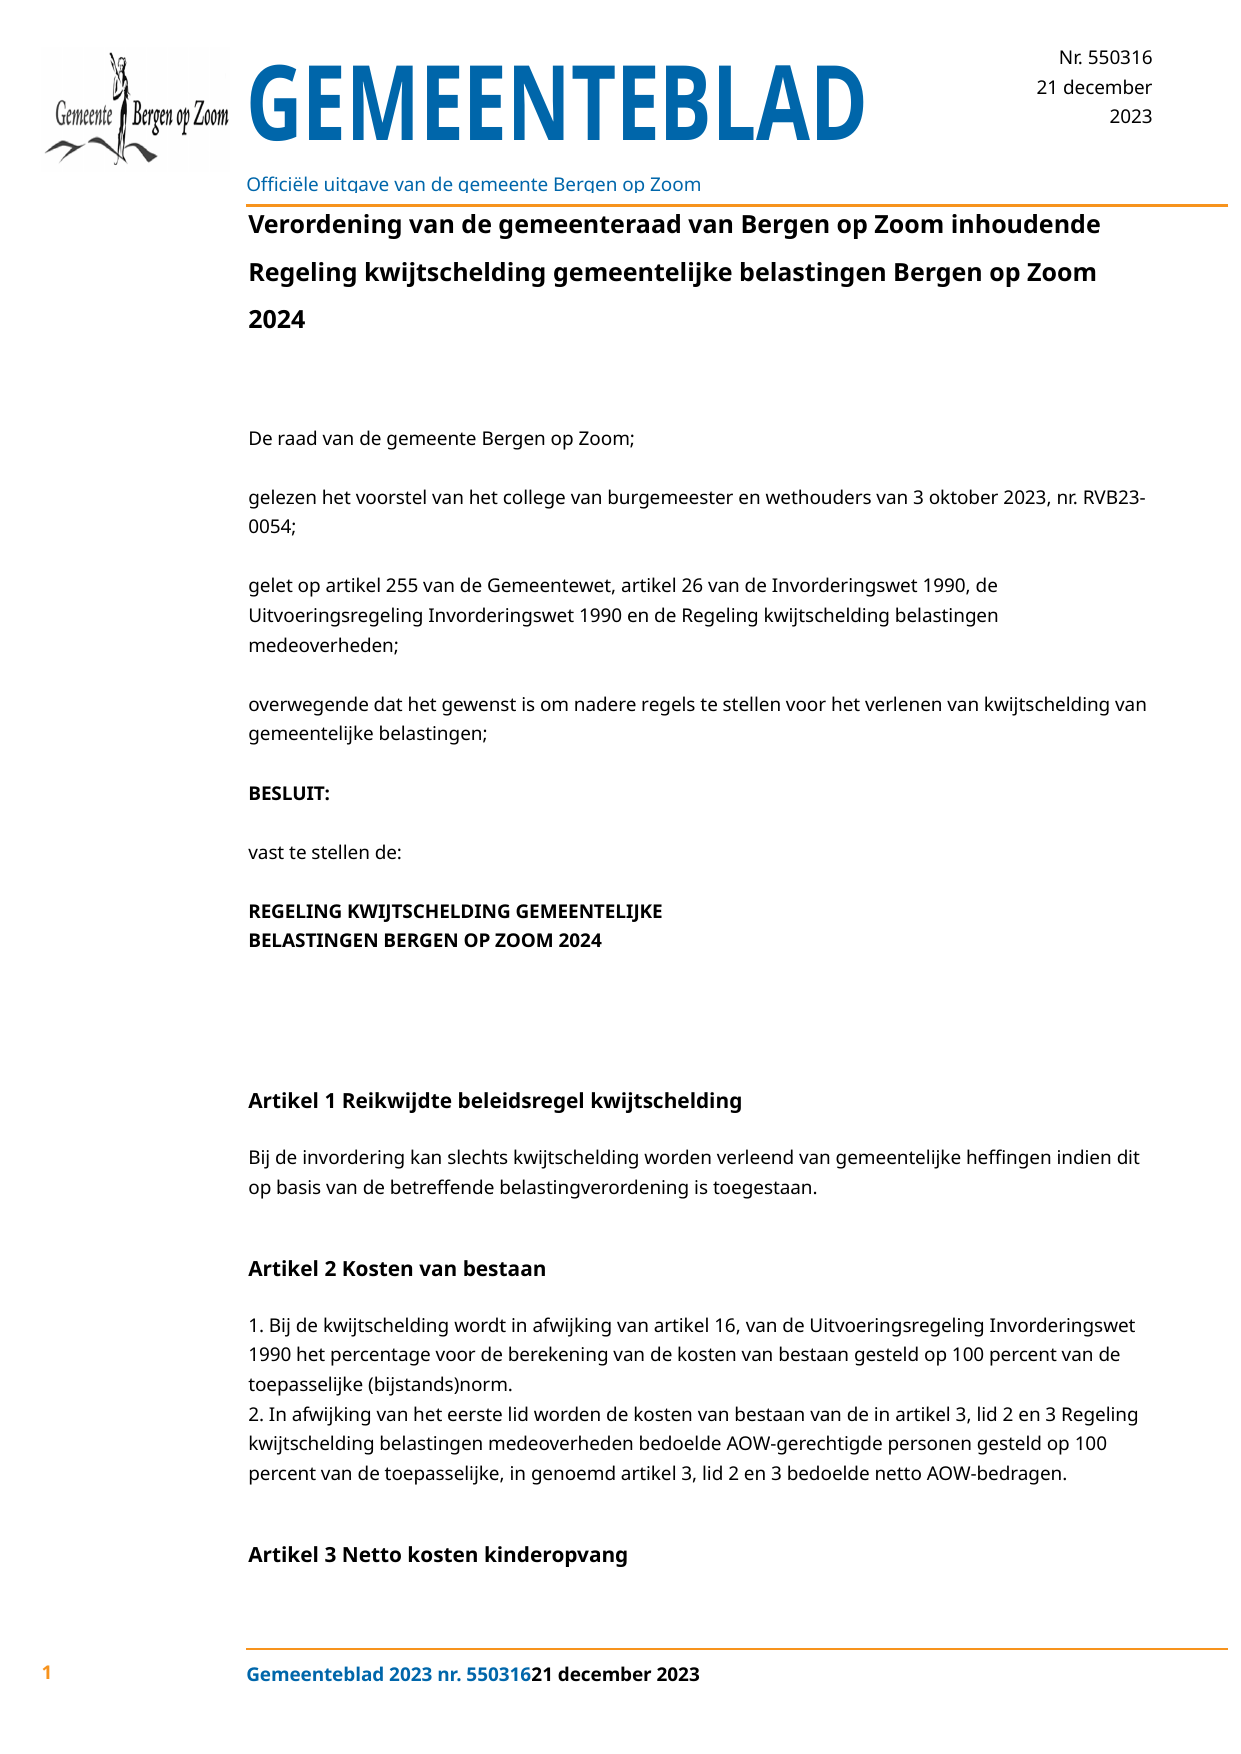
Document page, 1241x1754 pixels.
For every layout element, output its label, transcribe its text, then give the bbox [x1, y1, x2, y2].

text BESLUIT: [248, 780, 1152, 805]
text Bij de invordering kan slechts kwijtschelding worden verleend van gemeentelijke heffingen indien dit op basis van de betreffende belastingverordening is toegestaan. [248, 1144, 1152, 1200]
text Artikel 2 Kosten van bestaan [248, 1254, 1152, 1282]
text BELASTINGEN BERGEN OP ZOOM 2024 [248, 928, 1152, 953]
text 1. Bij de kwijtschelding wordt in afwijking van artikel 16, van de Uitvoeringsregeling Invorderingswet 1990 het percentage voor de berekening van de kosten van bestaan gesteld op 100 percent van de toepasselijke (bijstands)norm. [248, 1312, 1152, 1397]
text gelezen het voorstel van het college van burgemeester en wethouders van 3 oktober 2023, nr. RVB23-0054; [248, 484, 1152, 539]
text Verordening van de gemeenteraad van Bergen op Zoom inhoudende Regeling kwijtschelding gemeentelijke belastingen Bergen op Zoom 2024 [248, 207, 1152, 336]
text gelet op artikel 255 van de Gemeentewet, artikel 26 van de Invorderingswet 1990, de Uitvoeringsregeling Invorderingswet 1990 en de Regeling kwijtschelding belastingen medeoverheden; [248, 573, 1152, 657]
text overwegende dat het gewenst is om nadere regels te stellen voor het verlenen van kwijtschelding van gemeentelijke belastingen; [248, 691, 1152, 746]
text De raad van de gemeente Bergen op Zoom; [248, 425, 1152, 450]
picture [41, 47, 231, 172]
text Artikel 3 Netto kosten kinderopvang [248, 1540, 1152, 1568]
text REGELING KWIJTSCHELDING GEMEENTELIJKE [248, 898, 1152, 924]
text vast te stellen de: [248, 839, 1152, 864]
text Artikel 1 Reikwijdte beleidsregel kwijtschelding [248, 1086, 1152, 1115]
text 2. In afwijking van het eerste lid worden de kosten van bestaan van de in artikel 3, lid 2 en 3 Regeling kwijtschelding belastingen medeoverheden bedoelde AOW-gerechtigde personen gesteld op 100 percent van de toepasselijke, in genoemd artikel 3, lid 2 en 3 bedoelde netto AOW-bedragen. [248, 1401, 1152, 1486]
